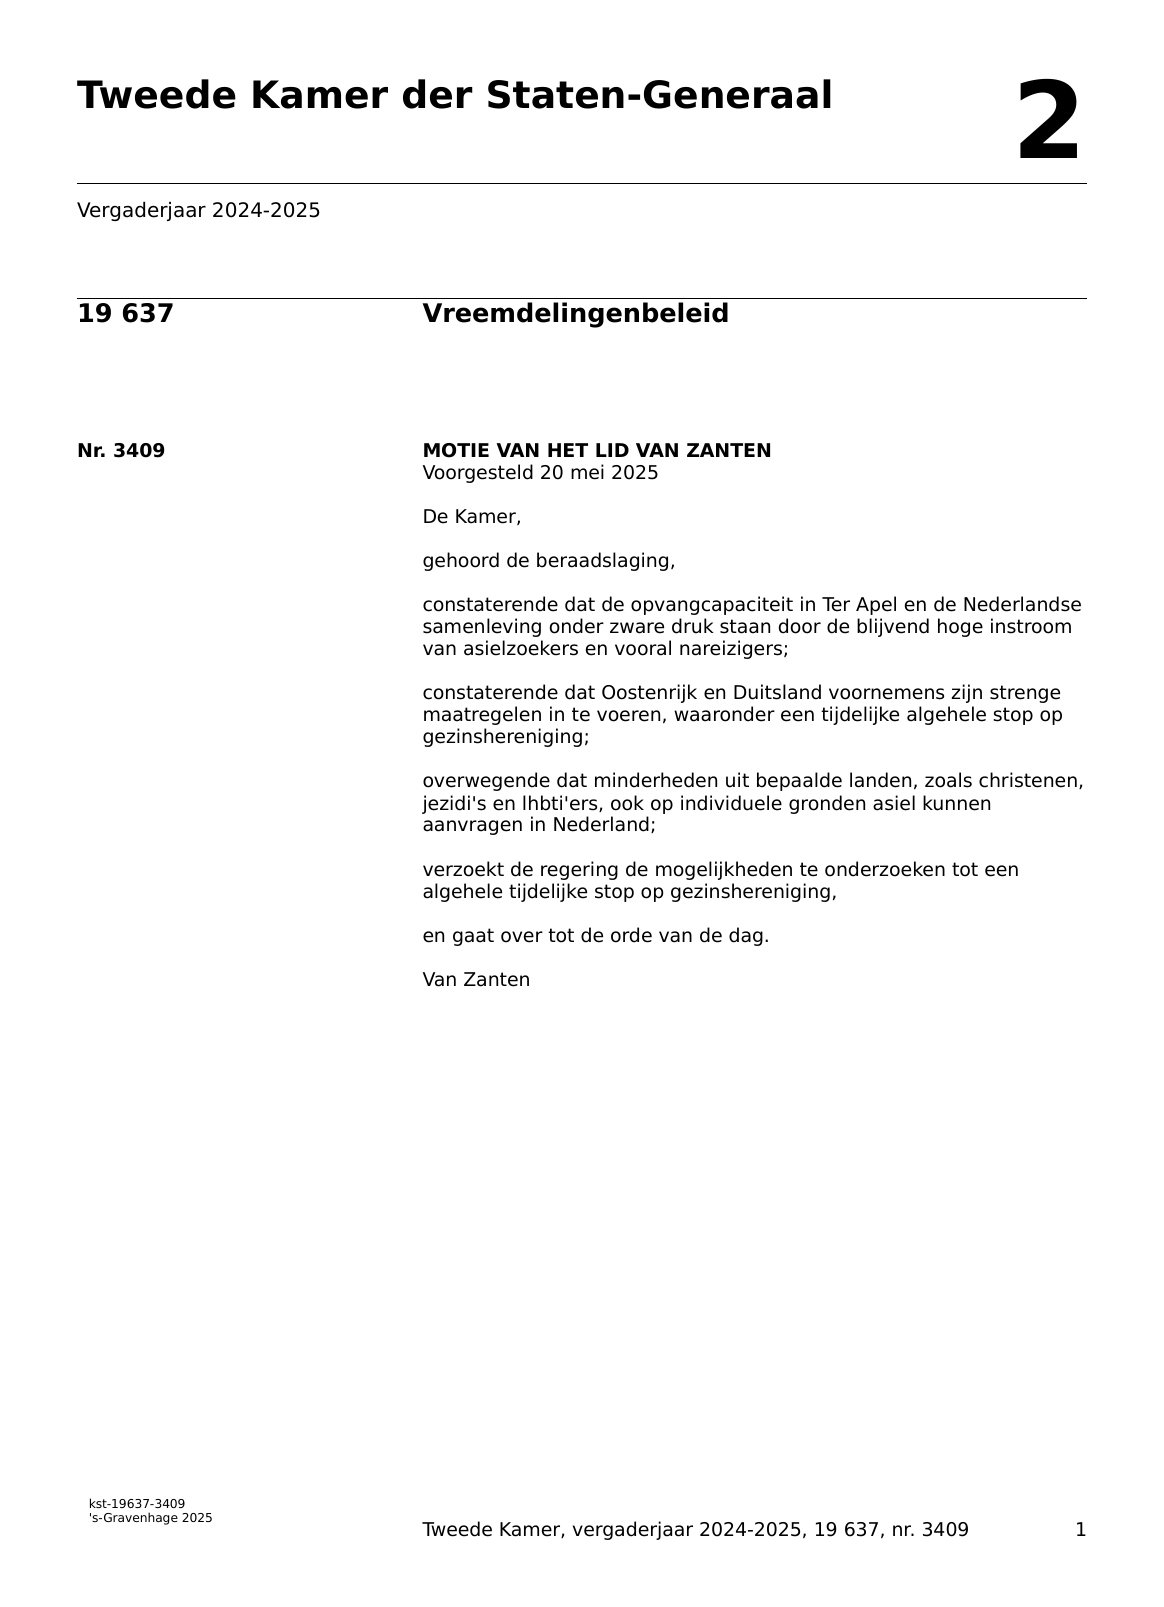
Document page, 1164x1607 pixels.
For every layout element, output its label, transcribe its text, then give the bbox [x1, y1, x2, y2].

text en gaat over tot de orde van de dag. [422, 925, 1087, 947]
text verzoekt de regering de mogelijkheden te onderzoeken tot een algehele tijdelijke stop op gezinshereniging, [422, 858, 1087, 902]
text Van Zanten [422, 969, 1087, 991]
text overwegende dat minderheden uit bepaalde landen, zoals christenen, jezidi's en lhbti'ers, ook op individuele gronden asiel kunnen aanvragen in Nederland; [422, 770, 1087, 836]
table_header Tweede Kamer der Staten-Generaal [77, 59, 886, 183]
text De Kamer, [422, 506, 1087, 528]
text 's-Gravenhage 2025 [88, 1511, 323, 1525]
text constaterende dat de opvangcapaciteit in Ter Apel en de Nederlandse samenleving onder zware druk staan door de blijvend hoge instroom van asielzoekers en vooral nareizigers; [422, 594, 1087, 660]
subtitle 19 637 Vreemdelingenbeleid [77, 299, 1087, 329]
table_cell Vergaderjaar 2024-2025 [77, 184, 1087, 298]
text constaterende dat Oostenrijk en Duitsland voornemens zijn strenge maatregelen in te voeren, waaronder een tijdelijke algehele stop op gezinshereniging; [422, 682, 1087, 748]
subtitle Nr. 3409 MOTIE VAN HET LID VAN ZANTEN [77, 440, 1087, 462]
text Voorgesteld 20 mei 2025 [422, 462, 1087, 484]
text kst-19637-3409 [88, 1497, 323, 1511]
text gehoord de beraadslaging, [422, 550, 1087, 572]
table_header 2 [886, 59, 1087, 183]
